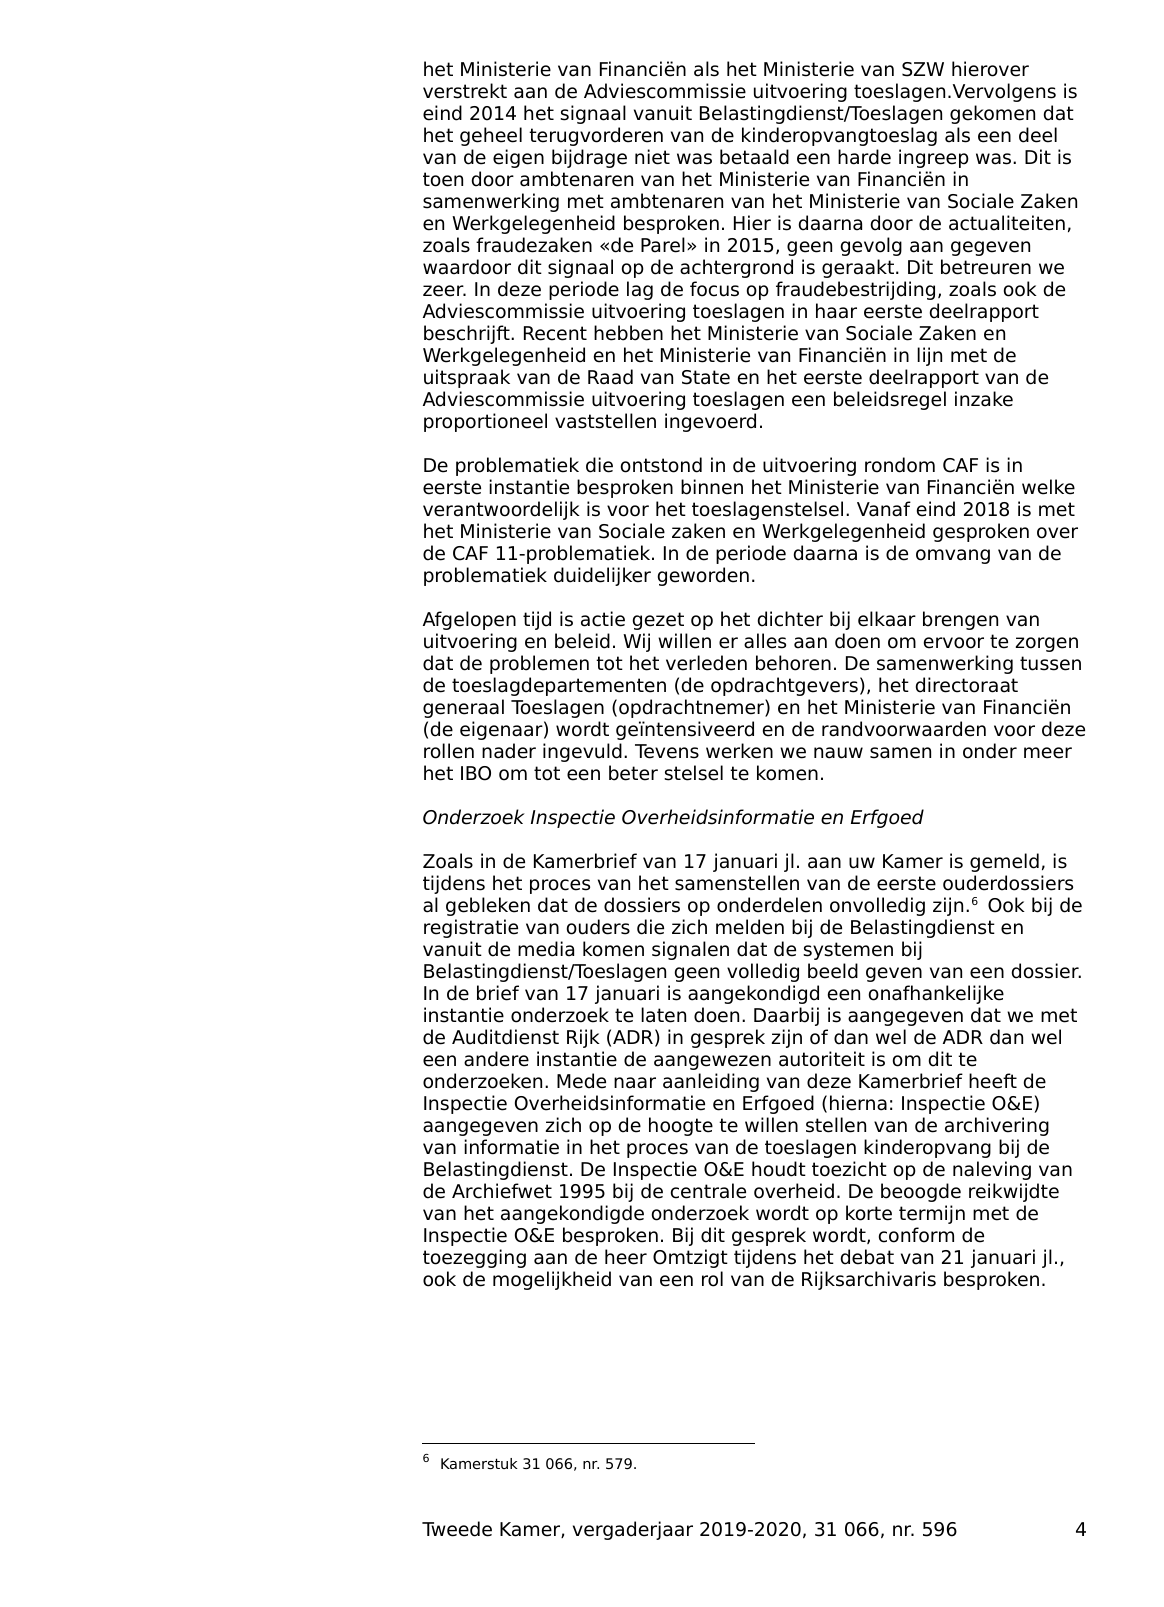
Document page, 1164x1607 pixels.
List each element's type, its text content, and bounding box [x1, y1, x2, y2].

text Kamerstuk 31 066, nr. 579. [422, 1452, 1087, 1474]
text het Ministerie van Financiën als het Ministerie van SZW hierover verstrekt aan de Adviescommissie uitvoering toeslagen.Vervolgens is eind 2014 het signaal vanuit Belastingdienst/Toeslagen gekomen dat het geheel terugvorderen van de kinderopvangtoeslag als een deel van de eigen bijdrage niet was betaald een harde ingreep was. Dit is toen door ambtenaren van het Ministerie van Financiën in samenwerking met ambtenaren van het Ministerie van Sociale Zaken en Werkgelegenheid besproken. Hier is daarna door de actualiteiten, zoals fraudezaken «de Parel» in 2015, geen gevolg aan gegeven waardoor dit signaal op de achtergrond is geraakt. Dit betreuren we zeer. In deze periode lag de focus op fraudebestrijding, zoals ook de Adviescommissie uitvoering toeslagen in haar eerste deelrapport beschrijft. Recent hebben het Ministerie van Sociale Zaken en Werkgelegenheid en het Ministerie van Financiën in lijn met de uitspraak van de Raad van State en het eerste deelrapport van de Adviescommissie uitvoering toeslagen een beleidsregel inzake proportioneel vaststellen ingevoerd. [422, 59, 1087, 433]
text Zoals in de Kamerbrief van 17 januari jl. aan uw Kamer is gemeld, is tijdens het proces van het samenstellen van de eerste ouderdossiers al gebleken dat de dossiers op onderdelen onvolledig zijn. Ook bij de registratie van ouders die zich melden bij de Belastingdienst en vanuit de media komen signalen dat de systemen bij Belastingdienst/Toeslagen geen volledig beeld geven van een dossier. In de brief van 17 januari is aangekondigd een onafhankelijke instantie onderzoek te laten doen. Daarbij is aangegeven dat we met de Auditdienst Rijk (ADR) in gesprek zijn of dan wel de ADR dan wel een andere instantie de aangewezen autoriteit is om dit te onderzoeken. Mede naar aanleiding van deze Kamerbrief heeft de Inspectie Overheidsinformatie en Erfgoed (hierna: Inspectie O&E) aangegeven zich op de hoogte te willen stellen van de archivering van informatie in het proces van de toeslagen kinderopvang bij de Belastingdienst. De Inspectie O&E houdt toezicht op de naleving van de Archiefwet 1995 bij de centrale overheid. De beoogde reikwijdte van het aangekondigde onderzoek wordt op korte termijn met de Inspectie O&E besproken. Bij dit gesprek wordt, conform de toezegging aan de heer Omtzigt tijdens het debat van 21 januari jl., ook de mogelijkheid van een rol van de Rijksarchivaris besproken. [422, 851, 1087, 1291]
subtitle Onderzoek Inspectie Overheidsinformatie en Erfgoed [422, 807, 1087, 829]
text De problematiek die ontstond in de uitvoering rondom CAF is in eerste instantie besproken binnen het Ministerie van Financiën welke verantwoordelijk is voor het toeslagenstelsel. Vanaf eind 2018 is met het Ministerie van Sociale zaken en Werkgelegenheid gesproken over de CAF 11-problematiek. In de periode daarna is de omvang van de problematiek duidelijker geworden. [422, 455, 1087, 587]
text Afgelopen tijd is actie gezet op het dichter bij elkaar brengen van uitvoering en beleid. Wij willen er alles aan doen om ervoor te zorgen dat de problemen tot het verleden behoren. De samenwerking tussen de toeslagdepartementen (de opdrachtgevers), het directoraat generaal Toeslagen (opdrachtnemer) en het Ministerie van Financiën (de eigenaar) wordt geïntensiveerd en de randvoorwaarden voor deze rollen nader ingevuld. Tevens werken we nauw samen in onder meer het IBO om tot een beter stelsel te komen. [422, 609, 1087, 785]
